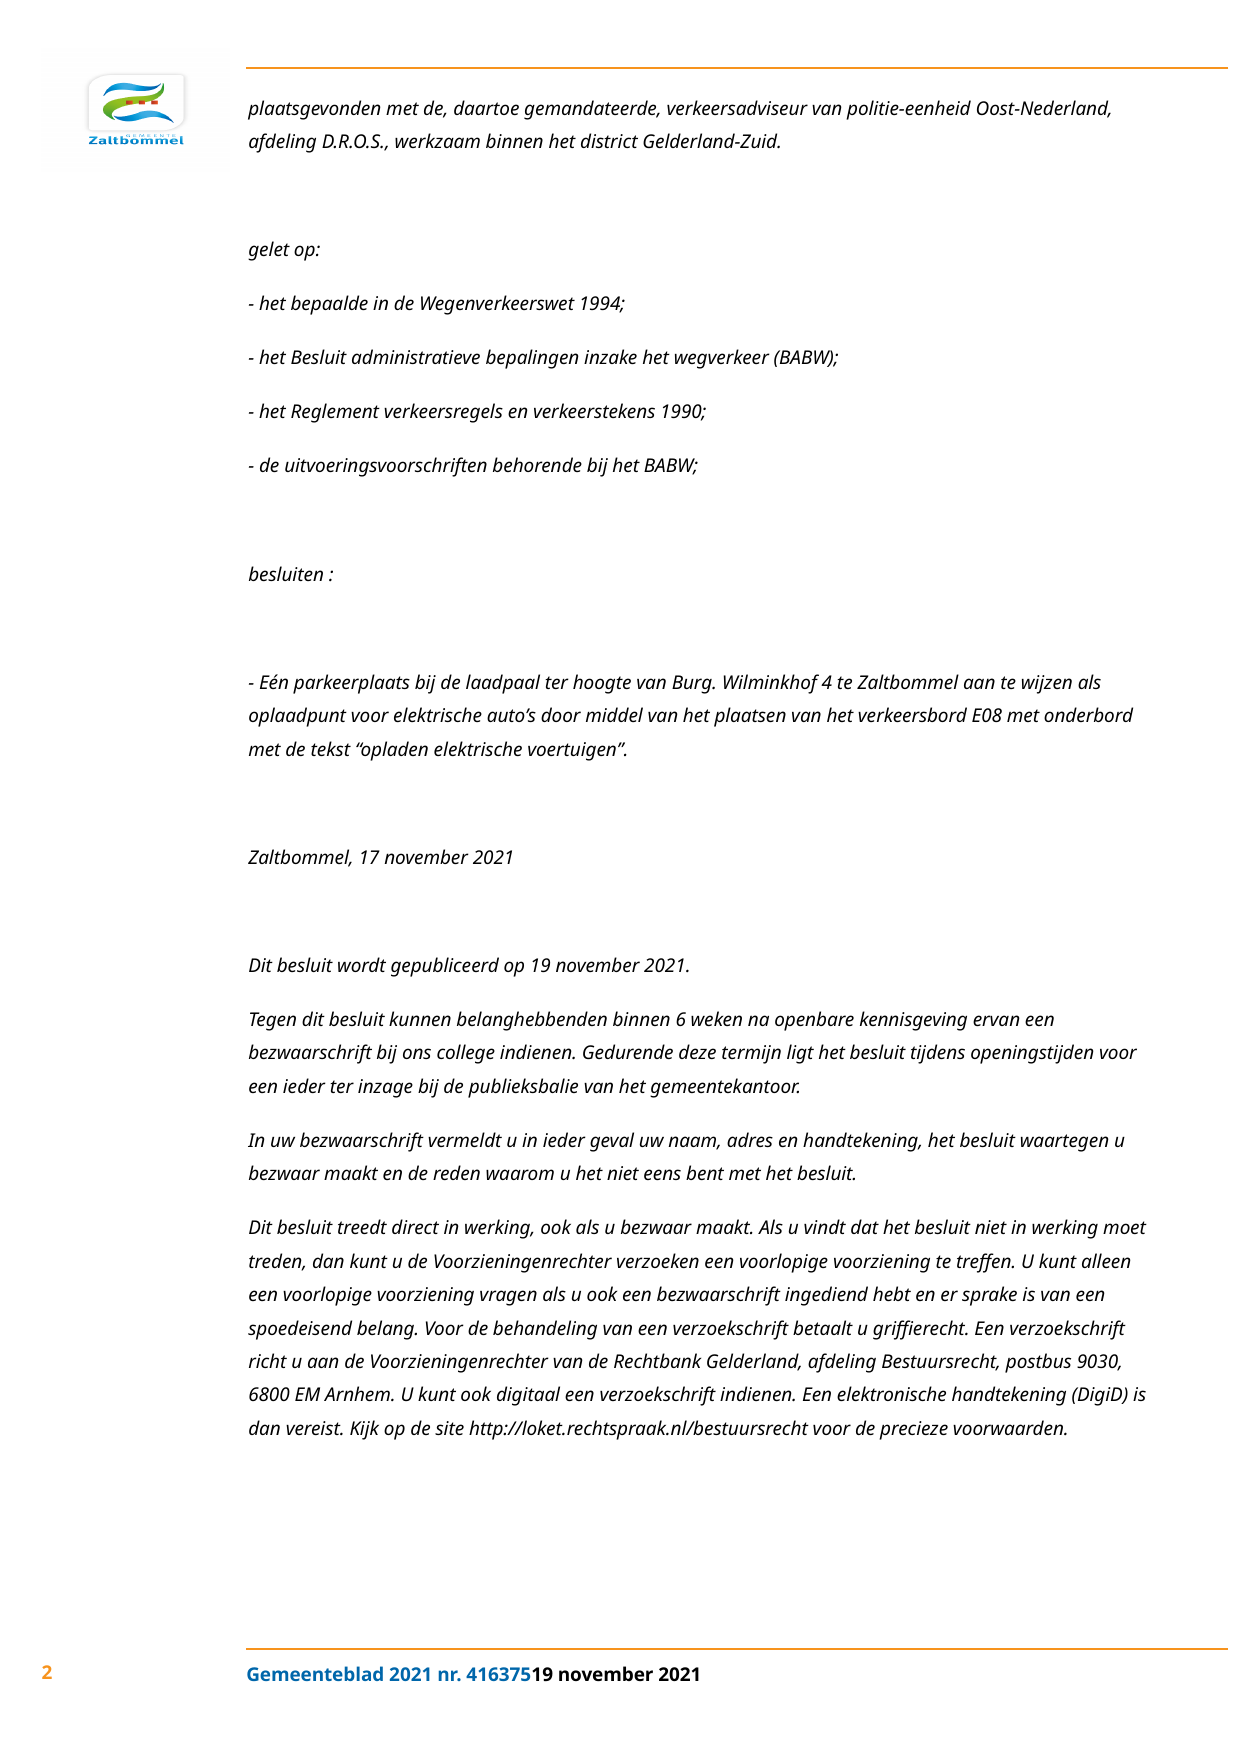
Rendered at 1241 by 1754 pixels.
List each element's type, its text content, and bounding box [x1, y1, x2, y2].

text Tegen dit besluit kunnen belanghebbenden binnen 6 weken na openbare kennisgeving ervan een bezwaarschrift bij ons college indienen. Gedurende deze termijn ligt het besluit tijdens openingstijden voor een ieder ter inzage bij de publieksbalie van het gemeentekantoor. [248, 1006, 1152, 1099]
picture [41, 47, 231, 172]
text - Eén parkeerplaats bij de laadpaal ter hoogte van Burg. Wilminkhof 4 te Zaltbommel aan te wijzen als oplaadpunt voor elektrische auto’s door middel van het plaatsen van het verkeersbord E08 met onderbord met de tekst “opladen elektrische voertuigen”. [248, 669, 1152, 761]
text besluiten : [248, 561, 1152, 586]
text Dit besluit treedt direct in werking, ook als u bezwaar maakt. Als u vindt dat het besluit niet in werking moet treden, dan kunt u de Voorzieningenrechter verzoeken een voorlopige voorziening te treffen. U kunt alleen een voorlopige voorziening vragen als u ook een bezwaarschrift ingediend hebt en er sprake is van een spoedeisend belang. Voor de behandeling van een verzoekschrift betaalt u griffierecht. Een verzoekschrift richt u aan de Voorzieningenrechter van de Rechtbank Gelderland, afdeling Bestuursrecht, postbus 9030, 6800 EM Arnhem. U kunt ook digitaal een verzoekschrift indienen. Een elektronische handtekening (DigiD) is dan vereist. Kijk op de site http://loket.rechtspraak.nl/bestuursrecht voor de precieze voorwaarden. [248, 1214, 1152, 1441]
text - de uitvoeringsvoorschriften behorende bij het BABW; [248, 453, 1152, 478]
text plaatsgevonden met de, daartoe gemandateerde, verkeersadviseur van politie-eenheid Oost-Nederland, afdeling D.R.O.S., werkzaam binnen het district Gelderland-Zuid. [248, 95, 1152, 154]
text In uw bezwaarschrift vermeldt u in ieder geval uw naam, adres en handtekening, het besluit waartegen u bezwaar maakt en de reden waarom u het niet eens bent met het besluit. [248, 1127, 1152, 1186]
text - het bepaalde in de Wegenverkeerswet 1994; [248, 290, 1152, 316]
text gelet op: [248, 236, 1152, 262]
text - het Reglement verkeersregels en verkeerstekens 1990; [248, 398, 1152, 424]
text - het Besluit administratieve bepalingen inzake het wegverkeer (BABW); [248, 344, 1152, 370]
text Zaltbommel, 17 november 2021 [248, 844, 1152, 869]
text Dit besluit wordt gepubliceerd op 19 november 2021. [248, 952, 1152, 978]
